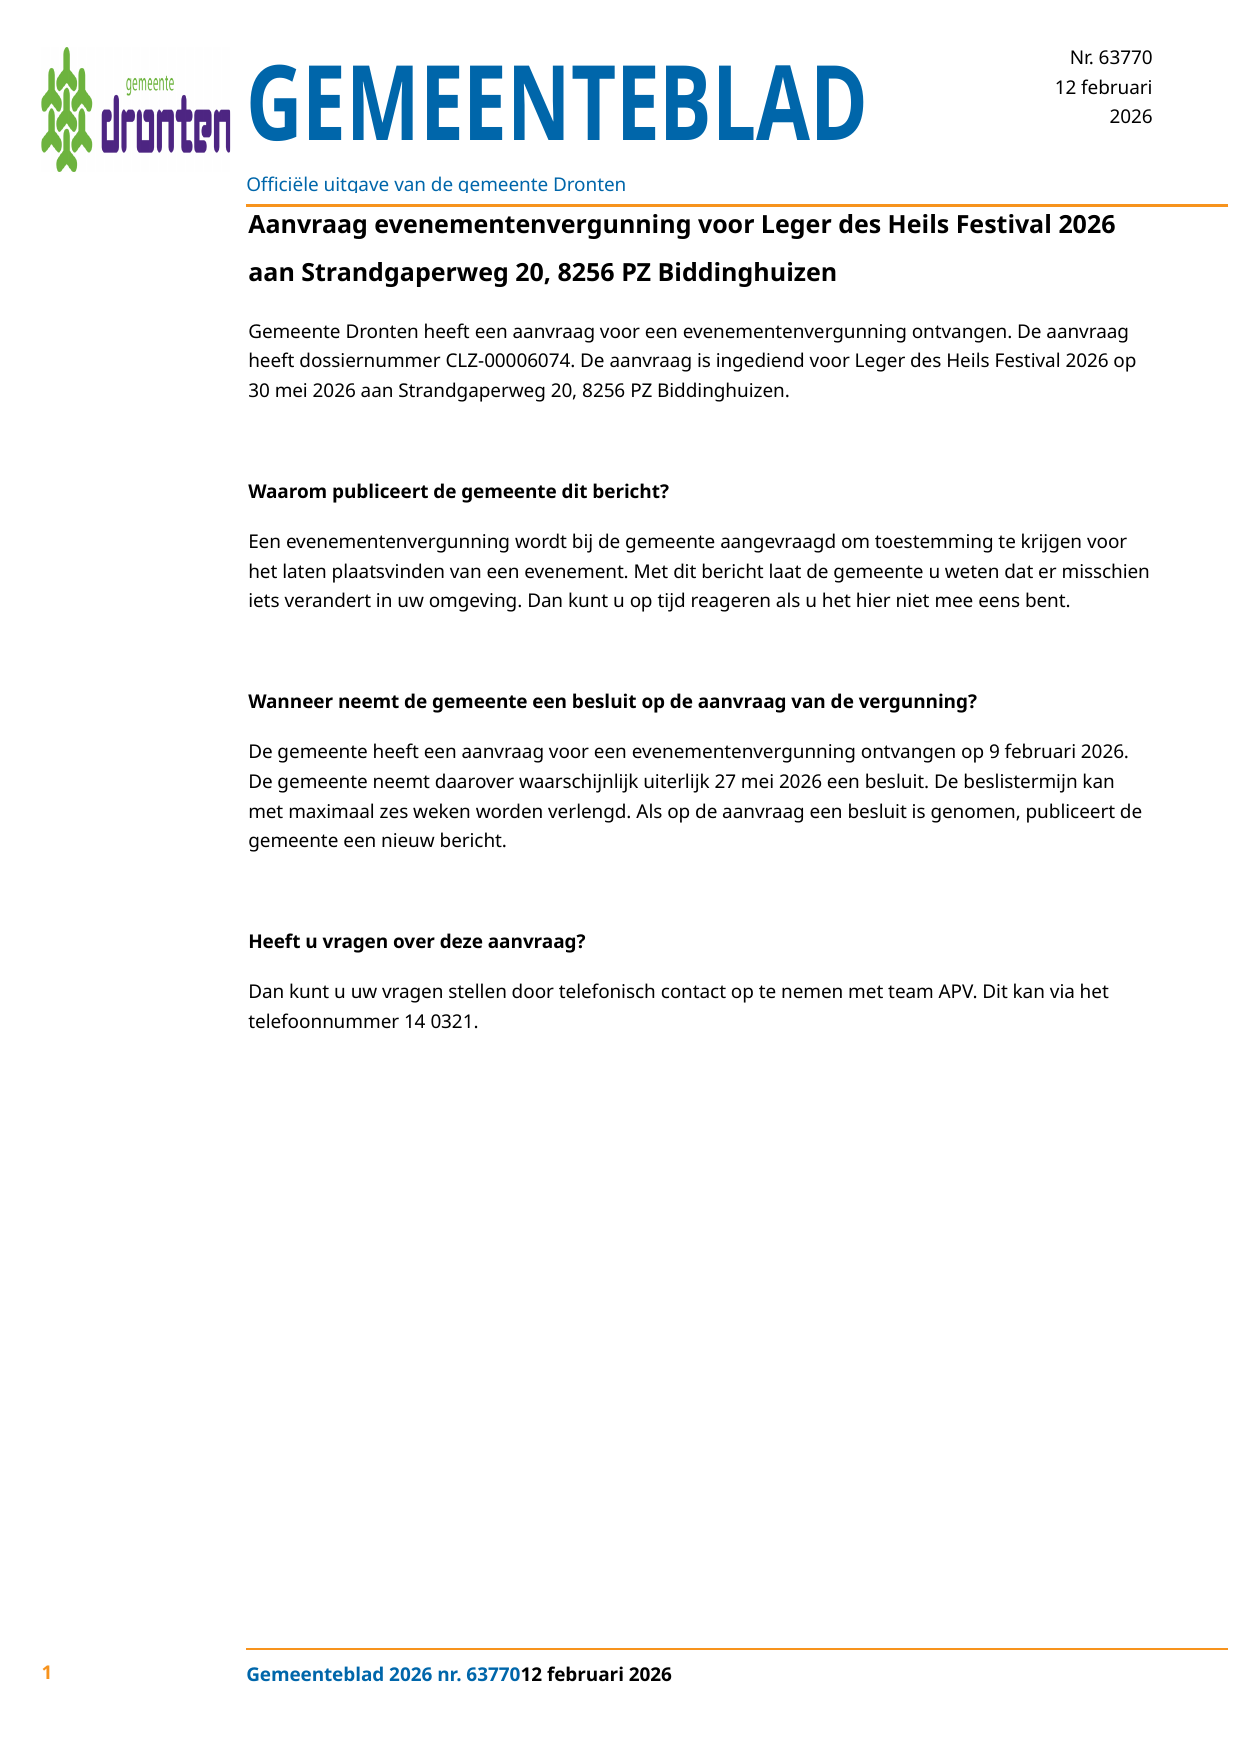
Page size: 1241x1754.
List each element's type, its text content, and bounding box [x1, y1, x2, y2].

text De gemeente heeft een aanvraag voor een evenementenvergunning ontvangen op 9 februari 2026. De gemeente neemt daarover waarschijnlijk uiterlijk 27 mei 2026 een besluit. De beslistermijn kan met maximaal zes weken worden verlengd. Als op de aanvraag een besluit is genomen, publiceert de gemeente een nieuw bericht. [248, 739, 1152, 853]
text Gemeente Dronten heeft een aanvraag voor een evenementenvergunning ontvangen. De aanvraag heeft dossiernummer CLZ-00006074. De aanvraag is ingediend voor Leger des Heils Festival 2026 op 30 mei 2026 aan Strandgaperweg 20, 8256 PZ Biddinghuizen. [248, 318, 1152, 403]
text Heeft u vragen over deze aanvraag? [248, 928, 1152, 954]
text Aanvraag evenementenvergunning voor Leger des Heils Festival 2026 aan Strandgaperweg 20, 8256 PZ Biddinghuizen [248, 207, 1152, 288]
text Wanneer neemt de gemeente een besluit op de aanvraag van de vergunning? [248, 688, 1152, 714]
text Een evenementenvergunning wordt bij de gemeente aangevraagd om toestemming te krijgen voor het laten plaatsvinden van een evenement. Met dit bericht laat de gemeente u weten dat er misschien iets verandert in uw omgeving. Dan kunt u op tijd reageren als u het hier niet mee eens bent. [248, 528, 1152, 613]
picture [41, 47, 231, 172]
text Waarom publiceert de gemeente dit bericht? [248, 478, 1152, 504]
text Dan kunt u uw vragen stellen door telefonisch contact op te nemen met team APV. Dit kan via het telefoonnummer 14 0321. [248, 979, 1152, 1034]
